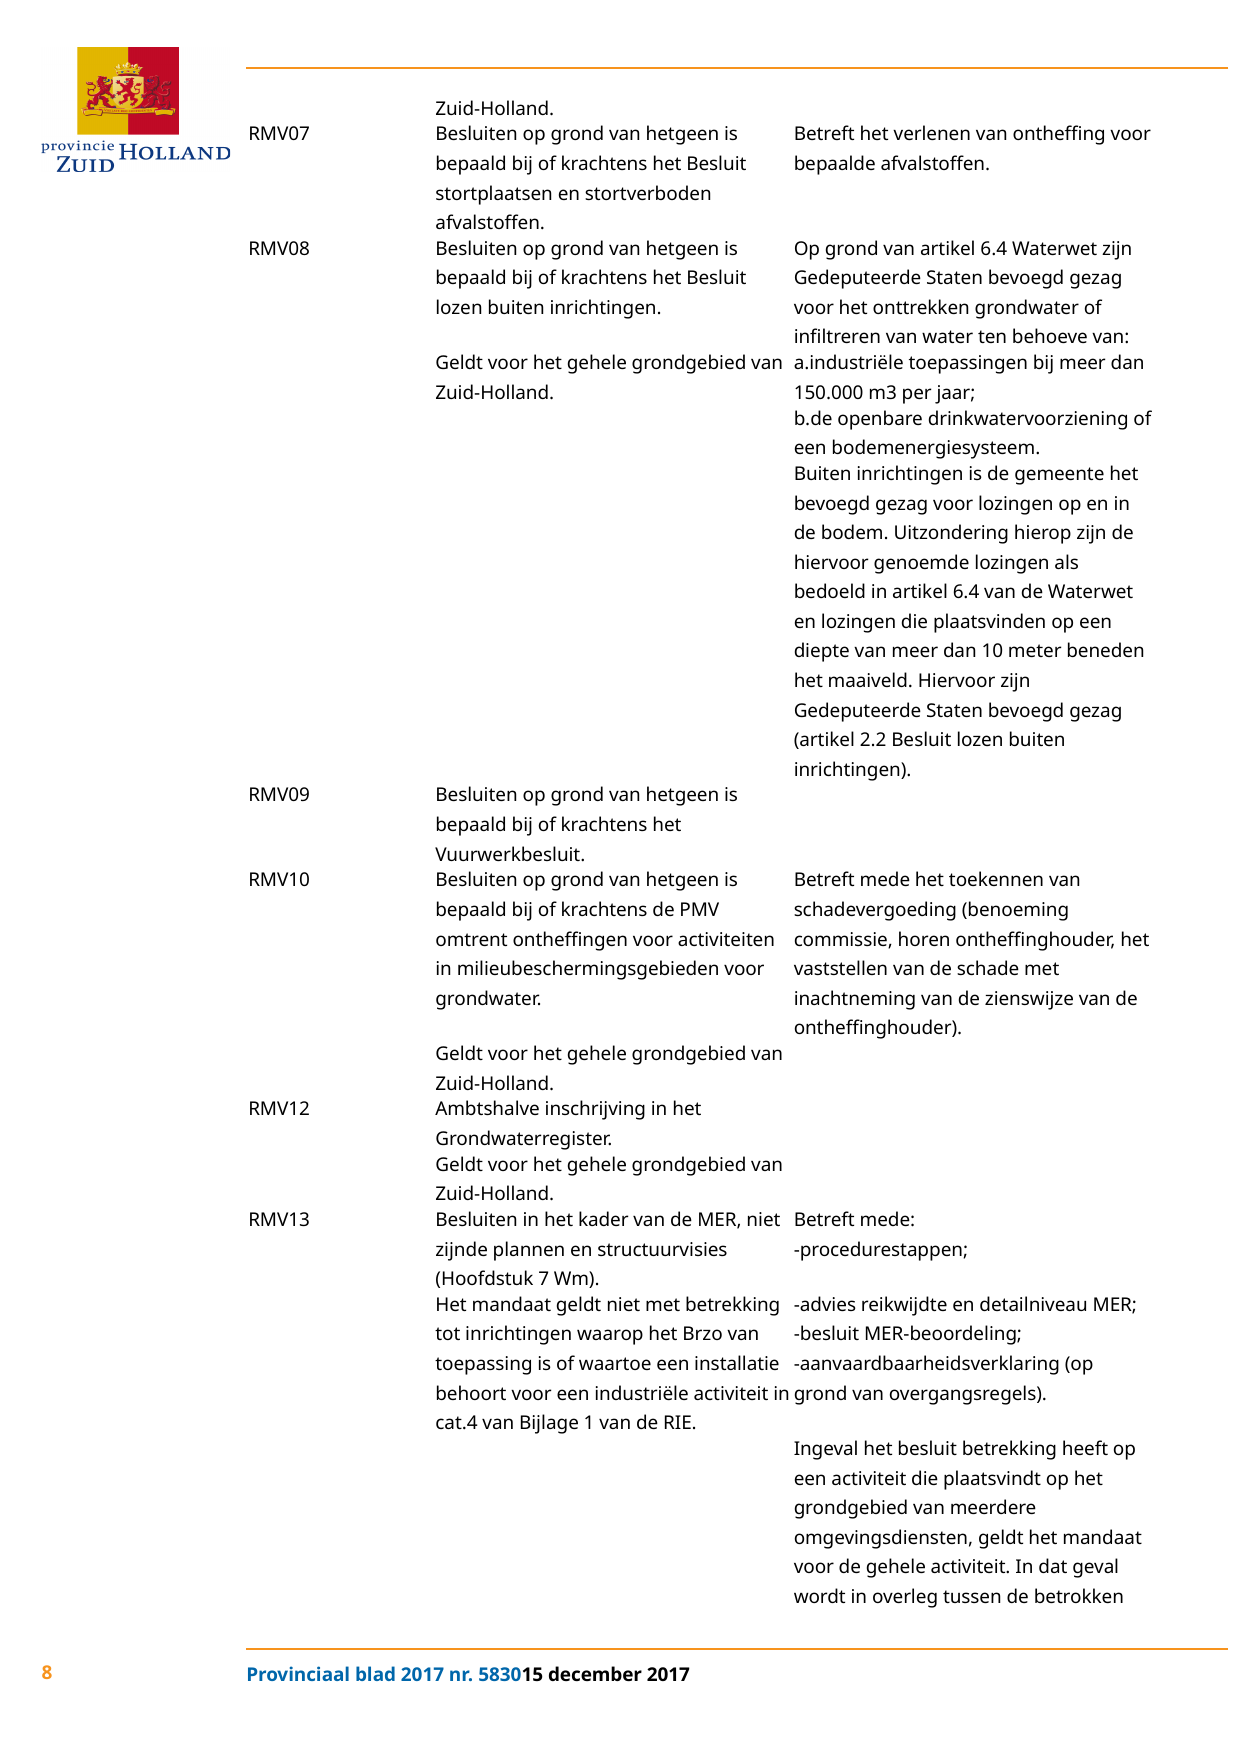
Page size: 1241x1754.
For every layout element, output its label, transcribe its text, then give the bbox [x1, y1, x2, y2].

table_cell Besluiten in het kader van de MER, niet zijnde plannen en structuurvisies (Hoofdstuk 7 Wm). [435, 1206, 793, 1291]
table_cell Zuid-Holland. [435, 95, 793, 121]
table_cell [794, 1040, 1152, 1096]
table_cell RMV10 [248, 867, 435, 1040]
table_cell Besluiten op grond van hetgeen is bepaald bij of krachtens het Besluit lozen buiten inrichtingen. [435, 235, 793, 349]
picture [41, 47, 231, 172]
table_cell Betreft het verlenen van ontheffing voor bepaalde afvalstoffen. [794, 121, 1152, 235]
table_cell Betreft mede: -procedurestappen; [794, 1206, 1152, 1291]
table_cell Betreft mede het toekennen van schadevergoeding (benoeming commissie, horen ontheffinghouder, het vaststellen van de schade met inachtneming van de zienswijze van de ontheffinghouder). [794, 867, 1152, 1040]
table_cell Geldt voor het gehele grondgebied van Zuid-Holland. [435, 1151, 793, 1206]
table_cell [794, 782, 1152, 867]
table_cell RMV08 [248, 235, 435, 349]
table_cell Besluiten op grond van hetgeen is bepaald bij of krachtens de PMV omtrent ontheffingen voor activiteiten in milieubeschermingsgebieden voor grondwater. [435, 867, 793, 1040]
table_cell [435, 405, 793, 460]
table_cell RMV13 [248, 1206, 435, 1291]
table_cell [248, 350, 435, 405]
table_cell [248, 460, 435, 782]
table_cell a.industriële toepassingen bij meer dan 150.000 m3 per jaar; [794, 350, 1152, 405]
table_cell Ingeval het besluit betrekking heeft op een activiteit die plaatsvindt op het grondgebied van meerdere omgevingsdiensten, geldt het mandaat voor de gehele activiteit. In dat geval wordt in overleg tussen de betrokken [794, 1435, 1152, 1609]
table_cell RMV12 [248, 1096, 435, 1151]
table_cell Besluiten op grond van hetgeen is bepaald bij of krachtens het Besluit stortplaatsen en stortverboden afvalstoffen. [435, 121, 793, 235]
table_cell RMV07 [248, 121, 435, 235]
table_cell Het mandaat geldt niet met betrekking tot inrichtingen waarop het Brzo van toepassing is of waartoe een installatie behoort voor een industriële activiteit in cat.4 van Bijlage 1 van de RIE. [435, 1291, 793, 1435]
table_cell Buiten inrichtingen is de gemeente het bevoegd gezag voor lozingen op en in de bodem. Uitzondering hierop zijn de hiervoor genoemde lozingen als bedoeld in artikel 6.4 van de Waterwet en lozingen die plaatsvinden op een diepte van meer dan 10 meter beneden het maaiveld. Hiervoor zijn Gedeputeerde Staten bevoegd gezag (artikel 2.2 Besluit lozen buiten inrichtingen). [794, 460, 1152, 782]
table_cell [435, 460, 793, 782]
table_cell Ambtshalve inschrijving in het Grondwaterregister. [435, 1096, 793, 1151]
table_cell Geldt voor het gehele grondgebied van Zuid-Holland. [435, 350, 793, 405]
table_cell Besluiten op grond van hetgeen is bepaald bij of krachtens het Vuurwerkbesluit. [435, 782, 793, 867]
table_cell [248, 1040, 435, 1096]
table_cell -advies reikwijdte en detailniveau MER; -besluit MER-beoordeling; -aanvaardbaarheidsverklaring (op grond van overgangsregels). [794, 1291, 1152, 1435]
table_cell [435, 1435, 793, 1609]
table_cell [794, 1151, 1152, 1206]
table_cell b.de openbare drinkwatervoorziening of een bodemenergiesysteem. [794, 405, 1152, 460]
table_cell [248, 95, 435, 121]
table_cell Geldt voor het gehele grondgebied van Zuid-Holland. [435, 1040, 793, 1096]
table_cell [794, 1096, 1152, 1151]
table_cell RMV09 [248, 782, 435, 867]
table_cell [794, 95, 1152, 121]
table_cell [248, 1151, 435, 1206]
table_cell Op grond van artikel 6.4 Waterwet zijn Gedeputeerde Staten bevoegd gezag voor het onttrekken grondwater of infiltreren van water ten behoeve van: [794, 235, 1152, 349]
table_cell [248, 405, 435, 460]
table_cell [248, 1291, 435, 1435]
table_cell [248, 1435, 435, 1609]
